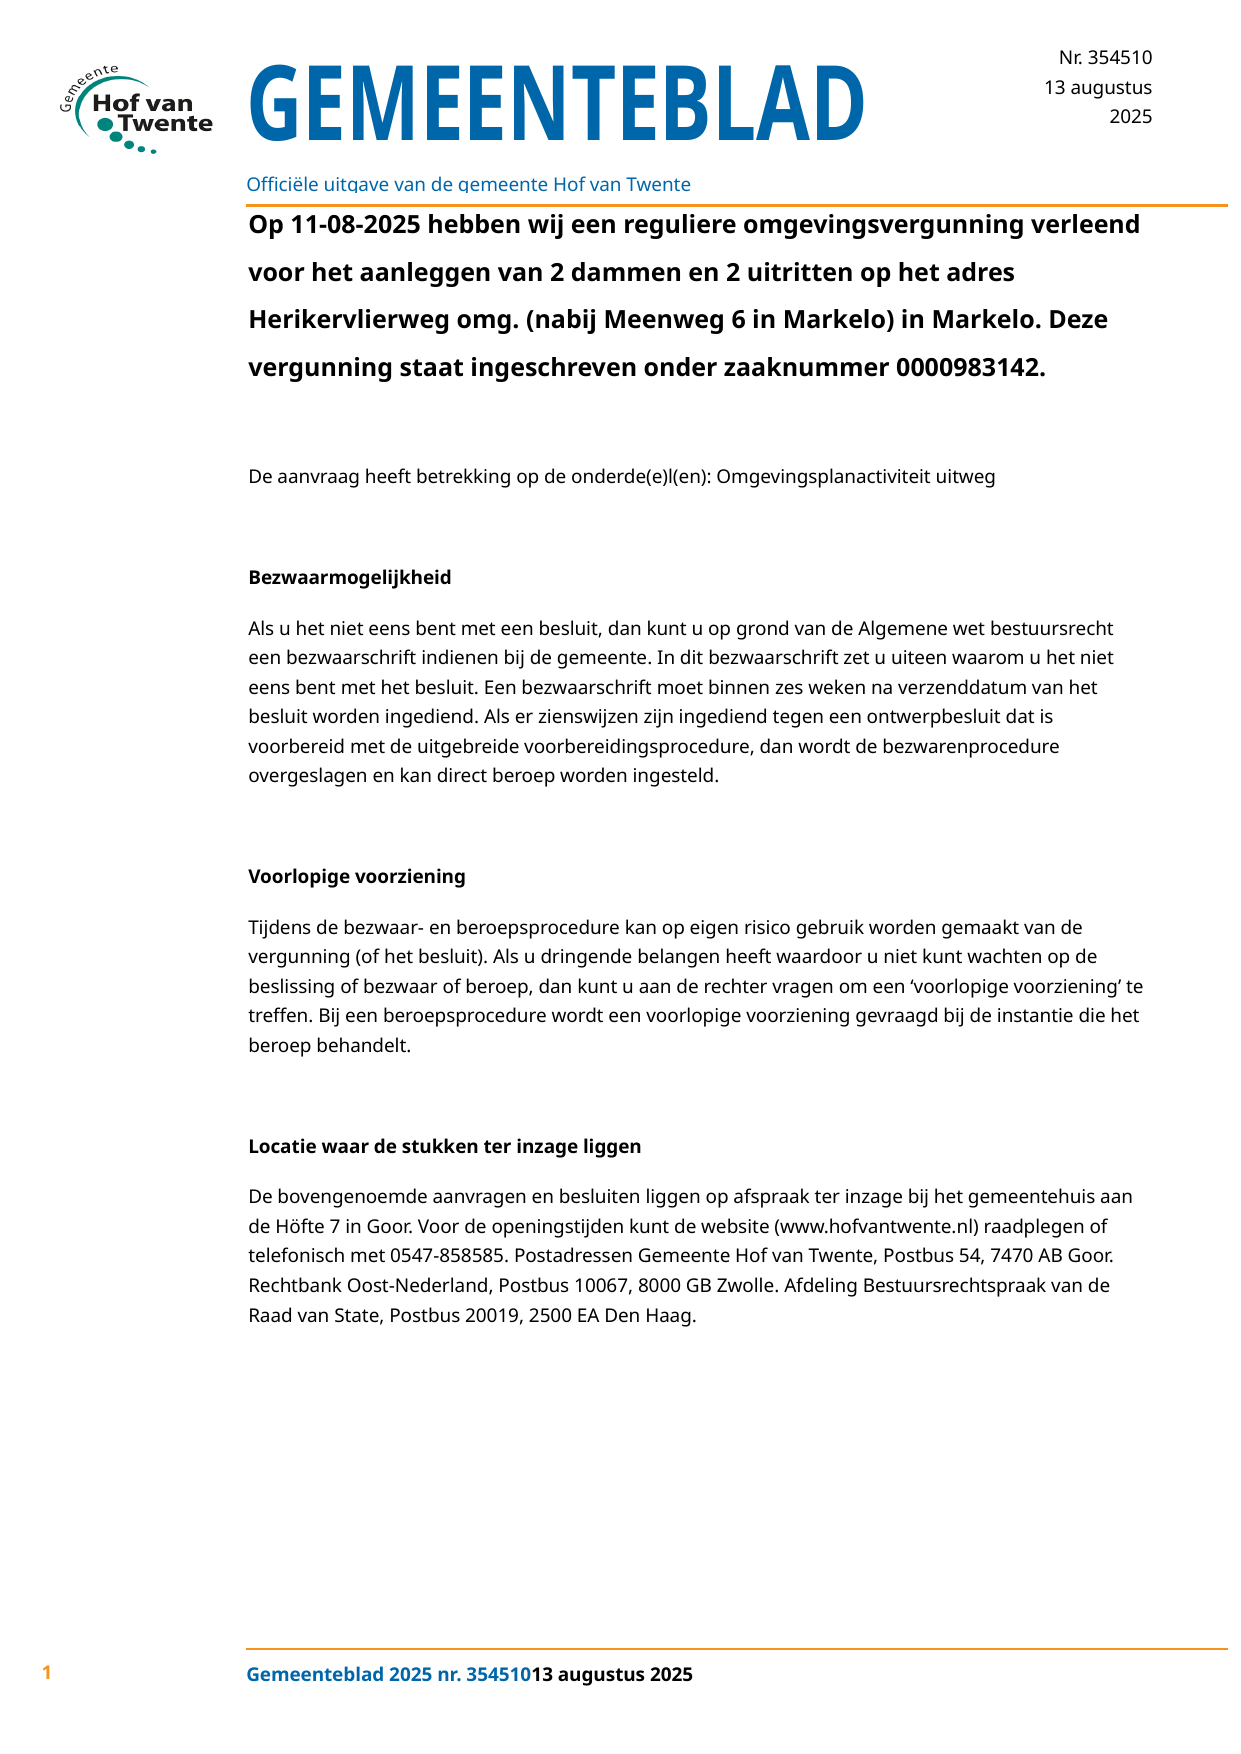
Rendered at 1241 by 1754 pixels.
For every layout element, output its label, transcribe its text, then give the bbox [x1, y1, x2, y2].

text De aanvraag heeft betrekking op de onderde(e)l(en): Omgevingsplanactiviteit uitweg [248, 463, 1152, 489]
text Als u het niet eens bent met een besluit, dan kunt u op grond van de Algemene wet bestuursrecht een bezwaarschrift indienen bij de gemeente. In dit bezwaarschrift zet u uiteen waarom u het niet eens bent met het besluit. Een bezwaarschrift moet binnen zes weken na verzenddatum van het besluit worden ingediend. Als er zienswijzen zijn ingediend tegen een ontwerpbesluit dat is voorbereid met de uitgebreide voorbereidingsprocedure, dan wordt de bezwarenprocedure overgeslagen en kan direct beroep worden ingesteld. [248, 615, 1152, 788]
text Bezwaarmogelijkheid [248, 564, 1152, 590]
text Voorlopige voorziening [248, 863, 1152, 889]
text Op 11-08-2025 hebben wij een reguliere omgevingsvergunning verleend voor het aanleggen van 2 dammen en 2 uitritten op het adres Herikervlierweg omg. (nabij Meenweg 6 in Markelo) in Markelo. Deze vergunning staat ingeschreven onder zaaknummer 0000983142. [248, 207, 1152, 384]
text Tijdens de bezwaar- en beroepsprocedure kan op eigen risico gebruik worden gemaakt van de vergunning (of het besluit). Als u dringende belangen heeft waardoor u niet kunt wachten op de beslissing of bezwaar of beroep, dan kunt u aan de rechter vragen om een ‘voorlopige voorziening’ te treffen. Bij een beroepsprocedure wordt een voorlopige voorziening gevraagd bij de instantie die het beroep behandelt. [248, 914, 1152, 1058]
text Locatie waar de stukken ter inzage liggen [248, 1133, 1152, 1159]
picture [41, 47, 231, 172]
text De bovengenoemde aanvragen en besluiten liggen op afspraak ter inzage bij het gemeentehuis aan de Höfte 7 in Goor. Voor de openingstijden kunt de website (www.hofvantwente.nl) raadplegen of telefonisch met 0547-858585. Postadressen Gemeente Hof van Twente, Postbus 54, 7470 AB Goor. Rechtbank Oost-Nederland, Postbus 10067, 8000 GB Zwolle. Afdeling Bestuursrechtspraak van de Raad van State, Postbus 20019, 2500 EA Den Haag. [248, 1183, 1152, 1328]
